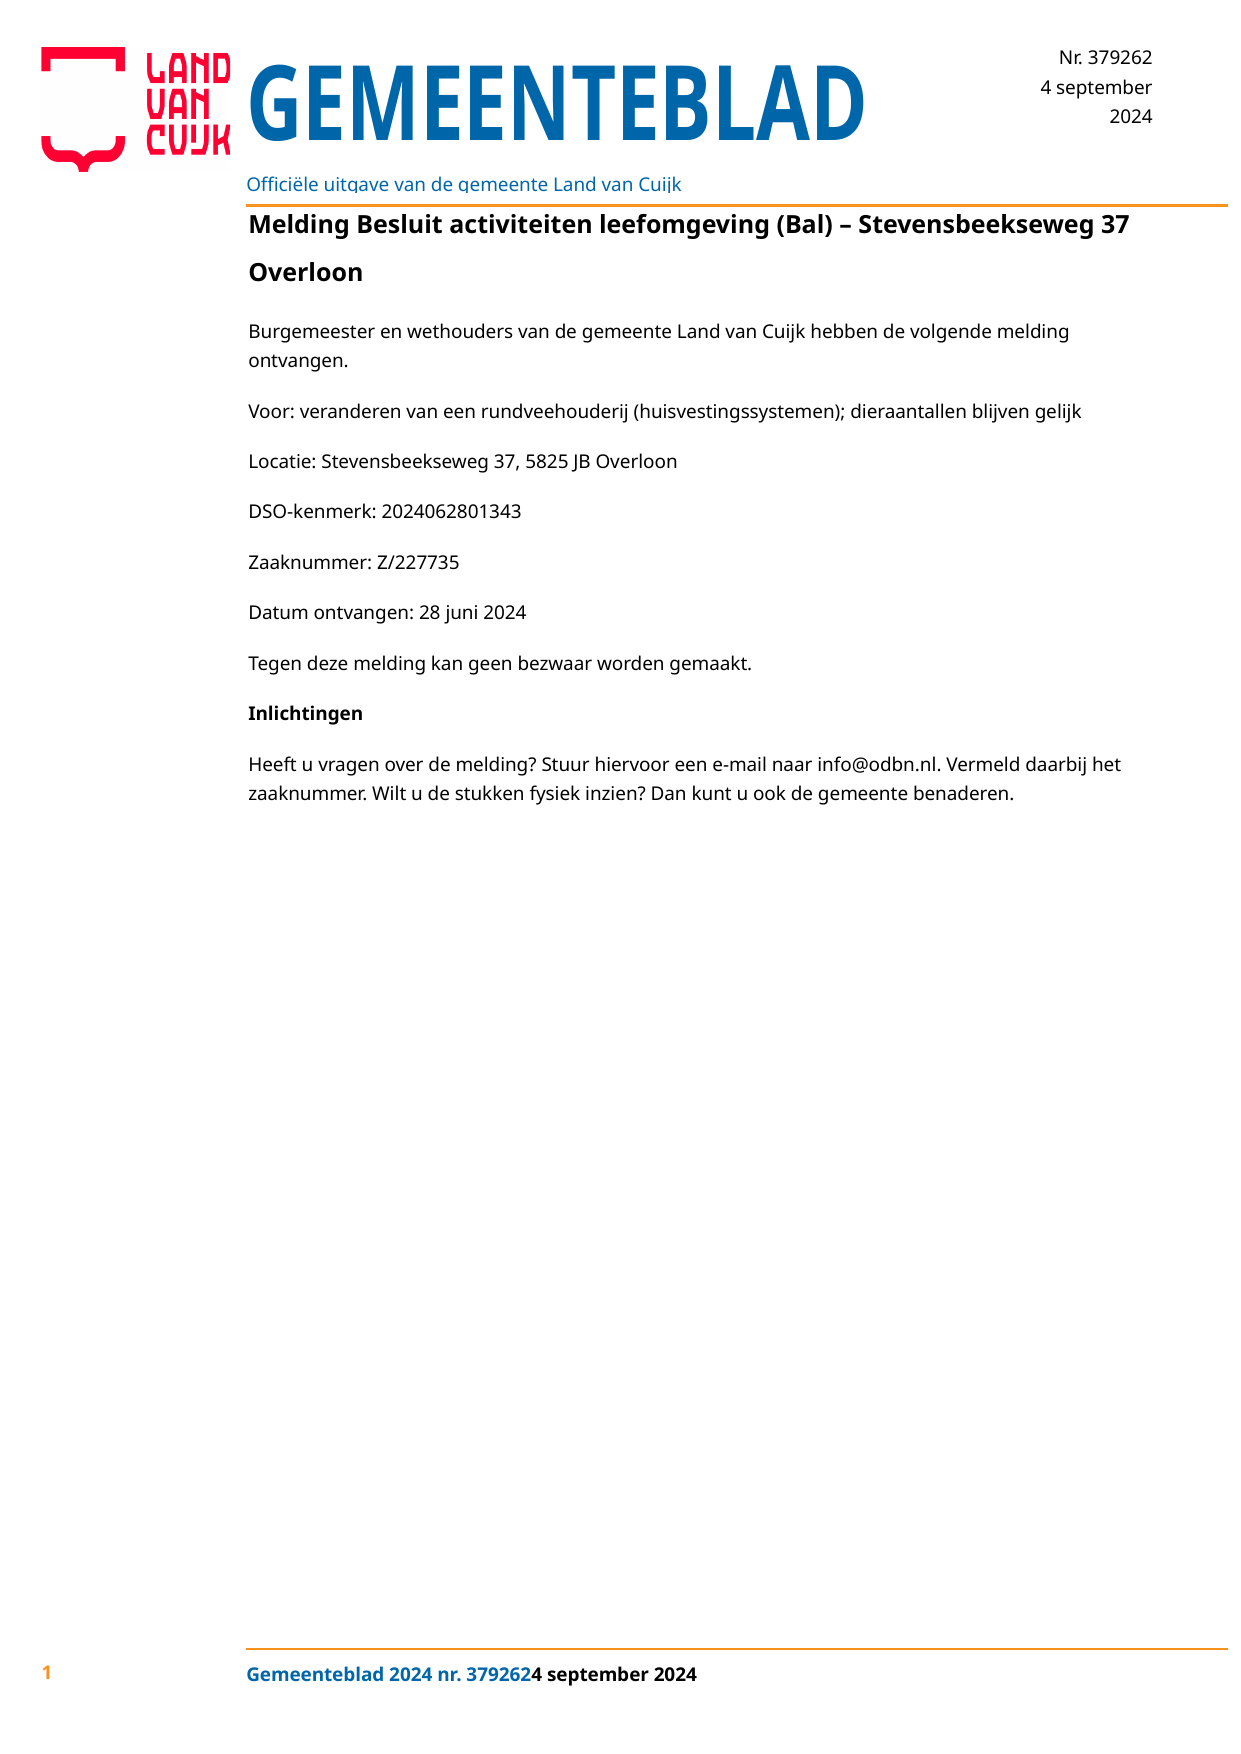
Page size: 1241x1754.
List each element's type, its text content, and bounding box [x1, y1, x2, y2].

text Melding Besluit activiteiten leefomgeving (Bal) – Stevensbeekseweg 37 Overloon [248, 207, 1152, 288]
text Burgemeester en wethouders van de gemeente Land van Cuijk hebben de volgende melding ontvangen. [248, 318, 1152, 373]
text Locatie: Stevensbeekseweg 37, 5825 JB Overloon [248, 448, 1152, 474]
text DSO-kenmerk: 2024062801343 [248, 499, 1152, 524]
text Inlichtingen [248, 700, 1152, 726]
text Voor: veranderen van een rundveehouderij (huisvestingssystemen); dieraantallen blijven gelijk [248, 398, 1152, 424]
text Datum ontvangen: 28 juni 2024 [248, 599, 1152, 625]
text Heeft u vragen over de melding? Stuur hiervoor een e-mail naar info@odbn.nl. Vermeld daarbij het zaaknummer. Wilt u de stukken fysiek inzien? Dan kunt u ook de gemeente benaderen. [248, 751, 1152, 806]
picture [41, 47, 231, 172]
text Tegen deze melding kan geen bezwaar worden gemaakt. [248, 650, 1152, 676]
text Zaaknummer: Z/227735 [248, 549, 1152, 575]
